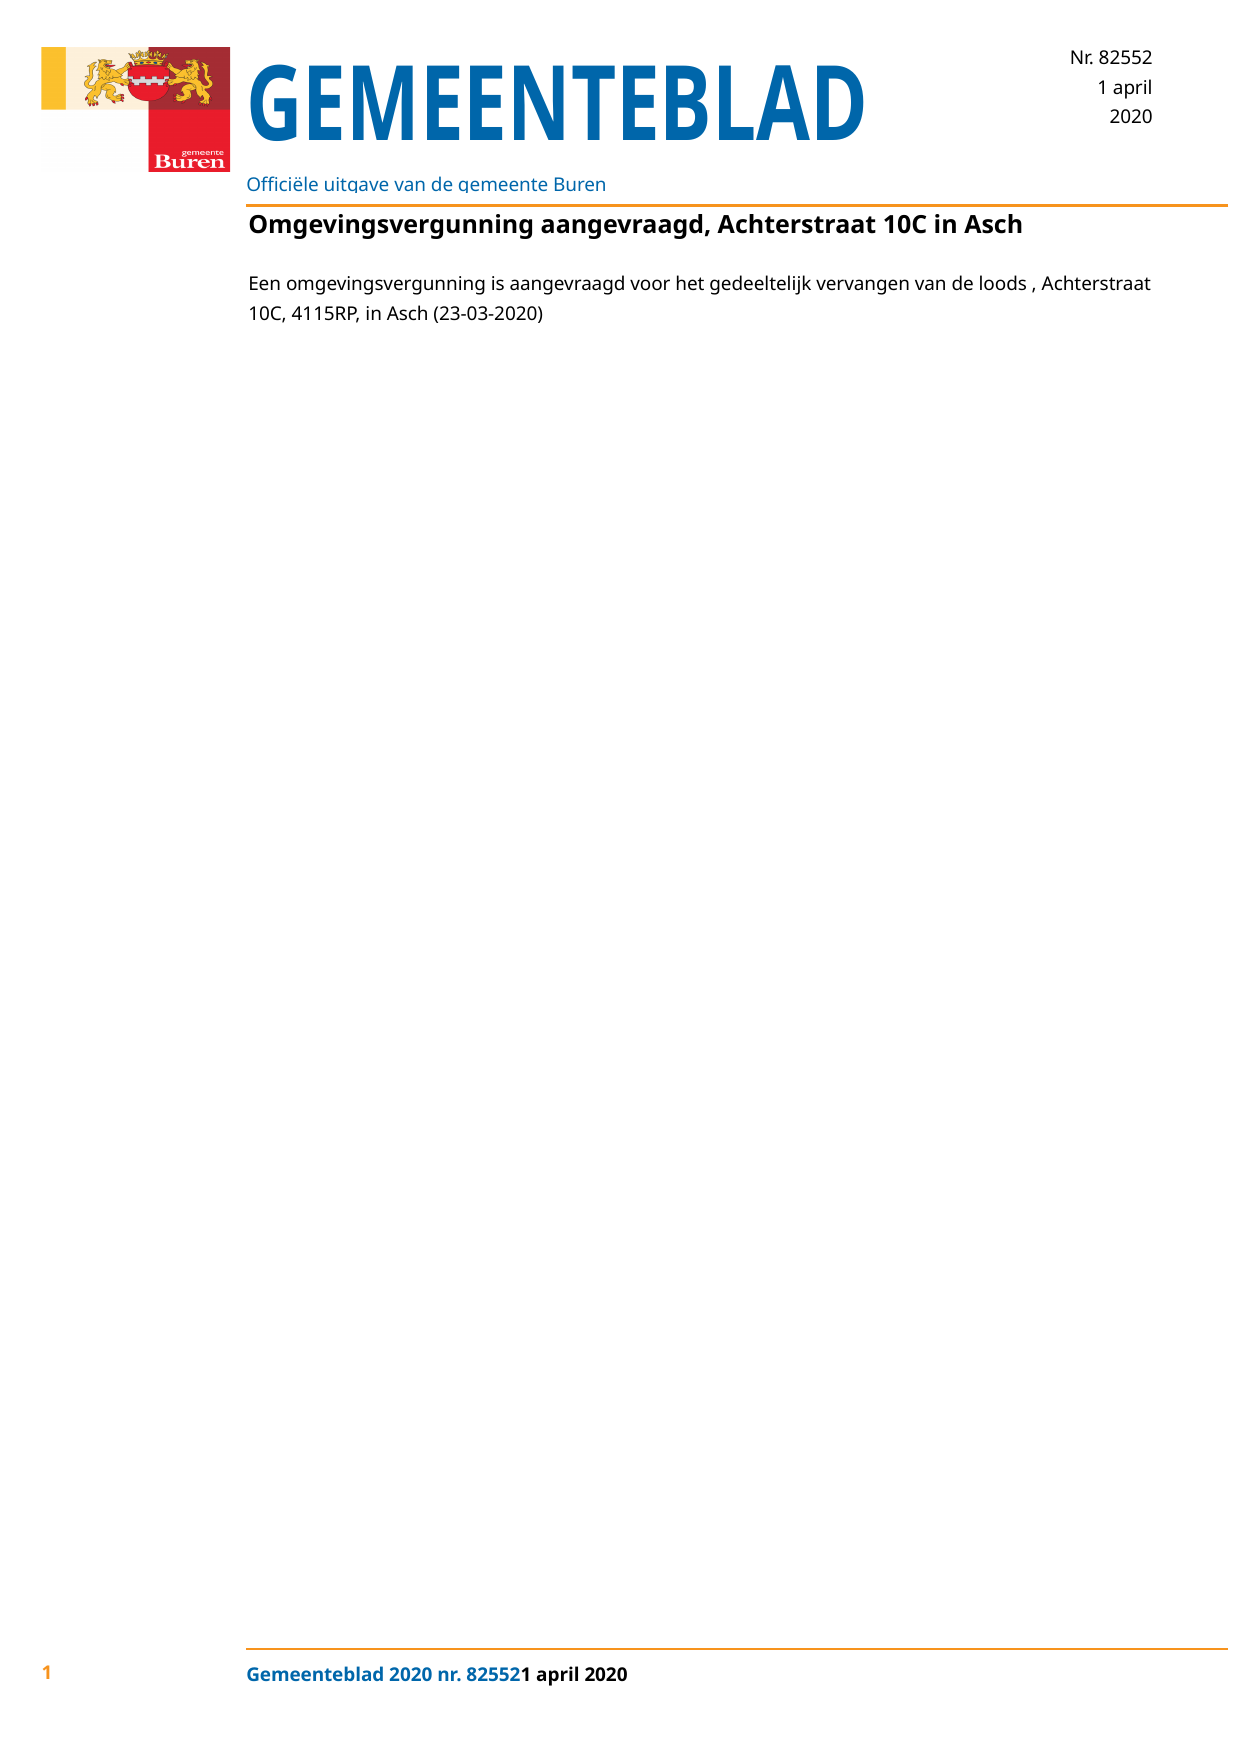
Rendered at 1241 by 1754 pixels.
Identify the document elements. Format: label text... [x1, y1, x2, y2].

text Omgevingsvergunning aangevraagd, Achterstraat 10C in Asch [248, 207, 1152, 241]
picture [41, 47, 231, 172]
text Een omgevingsvergunning is aangevraagd voor het gedeeltelijk vervangen van de loods , Achterstraat 10C, 4115RP, in Asch (23-03-2020) [248, 270, 1152, 326]
